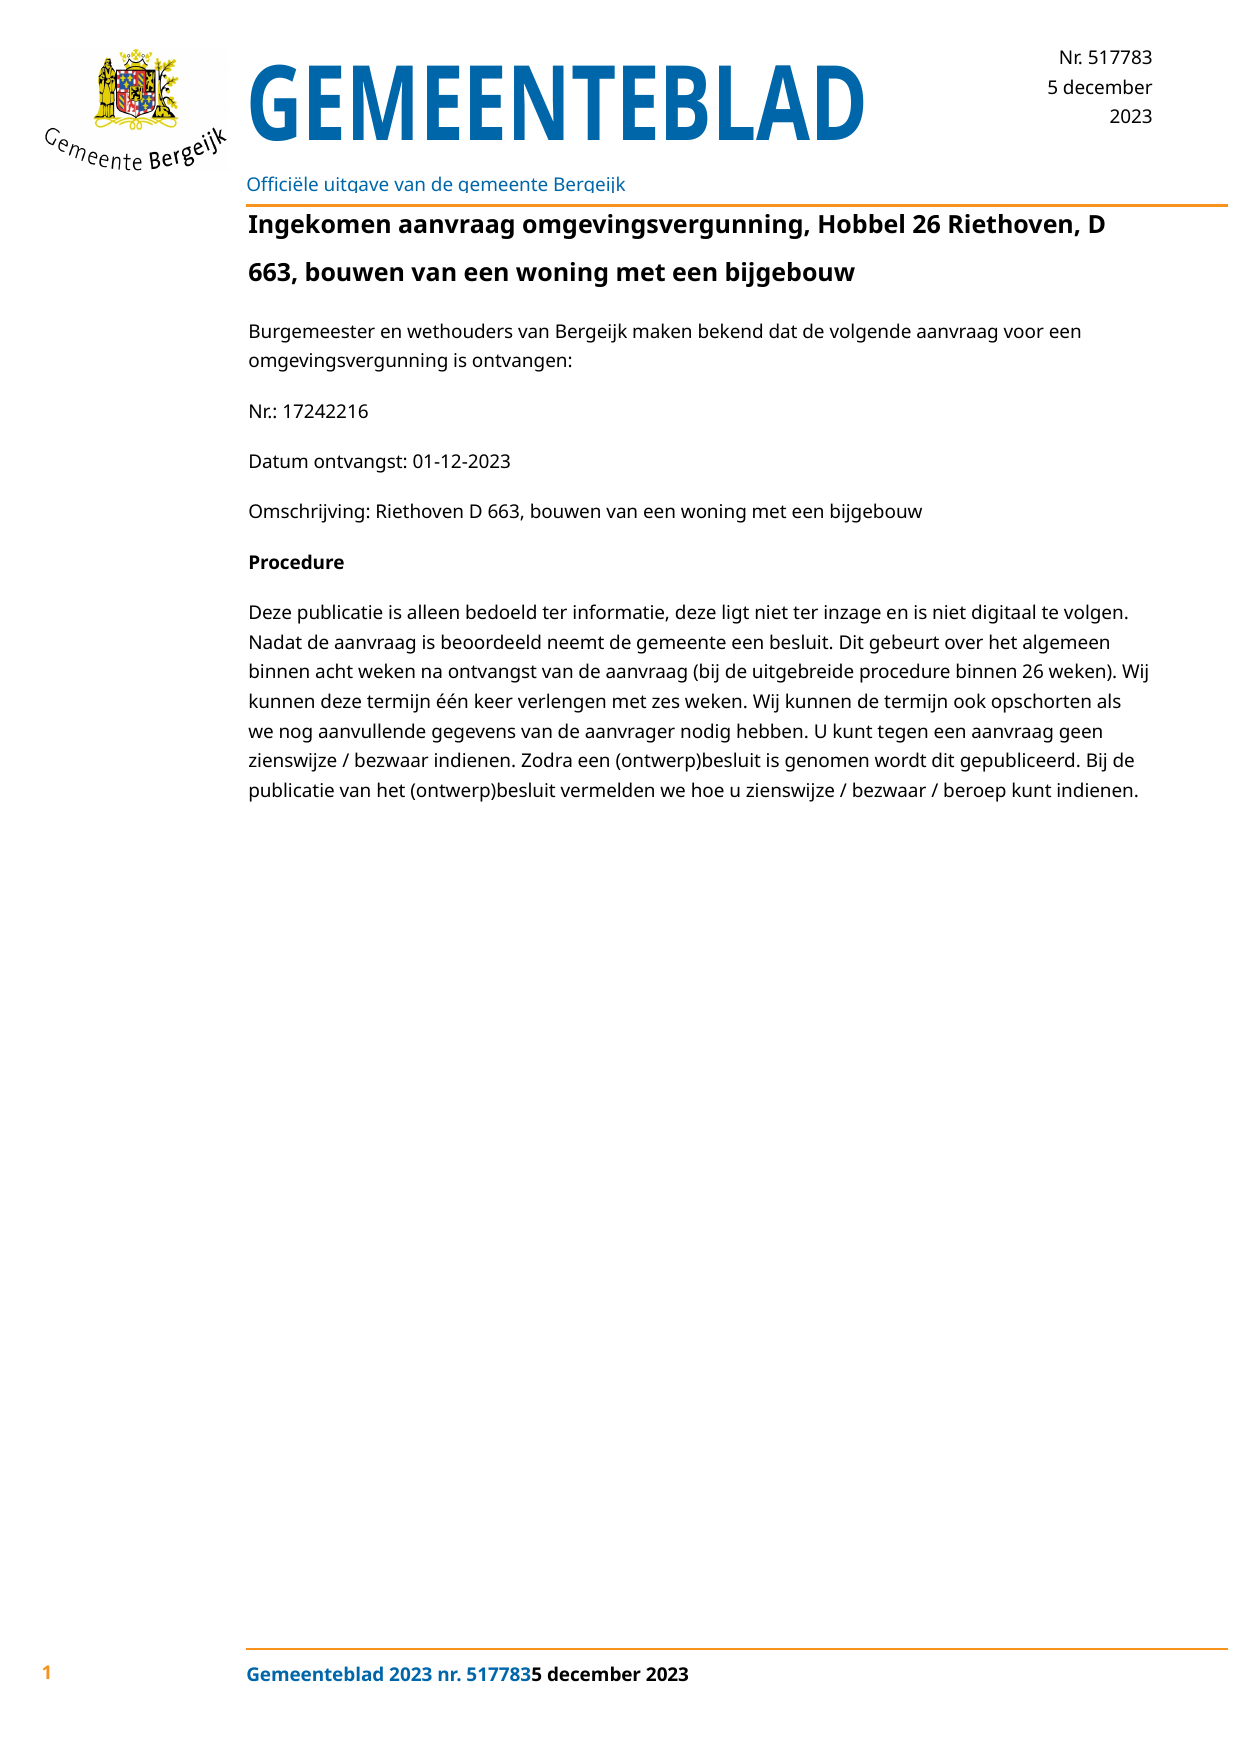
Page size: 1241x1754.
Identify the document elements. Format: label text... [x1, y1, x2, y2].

text Omschrijving: Riethoven D 663, bouwen van een woning met een bijgebouw [248, 499, 1152, 524]
text Burgemeester en wethouders van Bergeijk maken bekend dat de volgende aanvraag voor een omgevingsvergunning is ontvangen: [248, 318, 1152, 373]
picture [41, 47, 231, 172]
text Nr.: 17242216 [248, 398, 1152, 424]
text Datum ontvangst: 01-12-2023 [248, 448, 1152, 474]
text Deze publicatie is alleen bedoeld ter informatie, deze ligt niet ter inzage en is niet digitaal te volgen. Nadat de aanvraag is beoordeeld neemt de gemeente een besluit. Dit gebeurt over het algemeen binnen acht weken na ontvangst van de aanvraag (bij de uitgebreide procedure binnen 26 weken). Wij kunnen deze termijn één keer verlengen met zes weken. Wij kunnen de termijn ook opschorten als we nog aanvullende gegevens van de aanvrager nodig hebben. U kunt tegen een aanvraag geen zienswijze / bezwaar indienen. Zodra een (ontwerp)besluit is genomen wordt dit gepubliceerd. Bij de publicatie van het (ontwerp)besluit vermelden we hoe u zienswijze / bezwaar / beroep kunt indienen. [248, 599, 1152, 803]
text Procedure [248, 549, 1152, 575]
text Ingekomen aanvraag omgevingsvergunning, Hobbel 26 Riethoven, D 663, bouwen van een woning met een bijgebouw [248, 207, 1152, 288]
